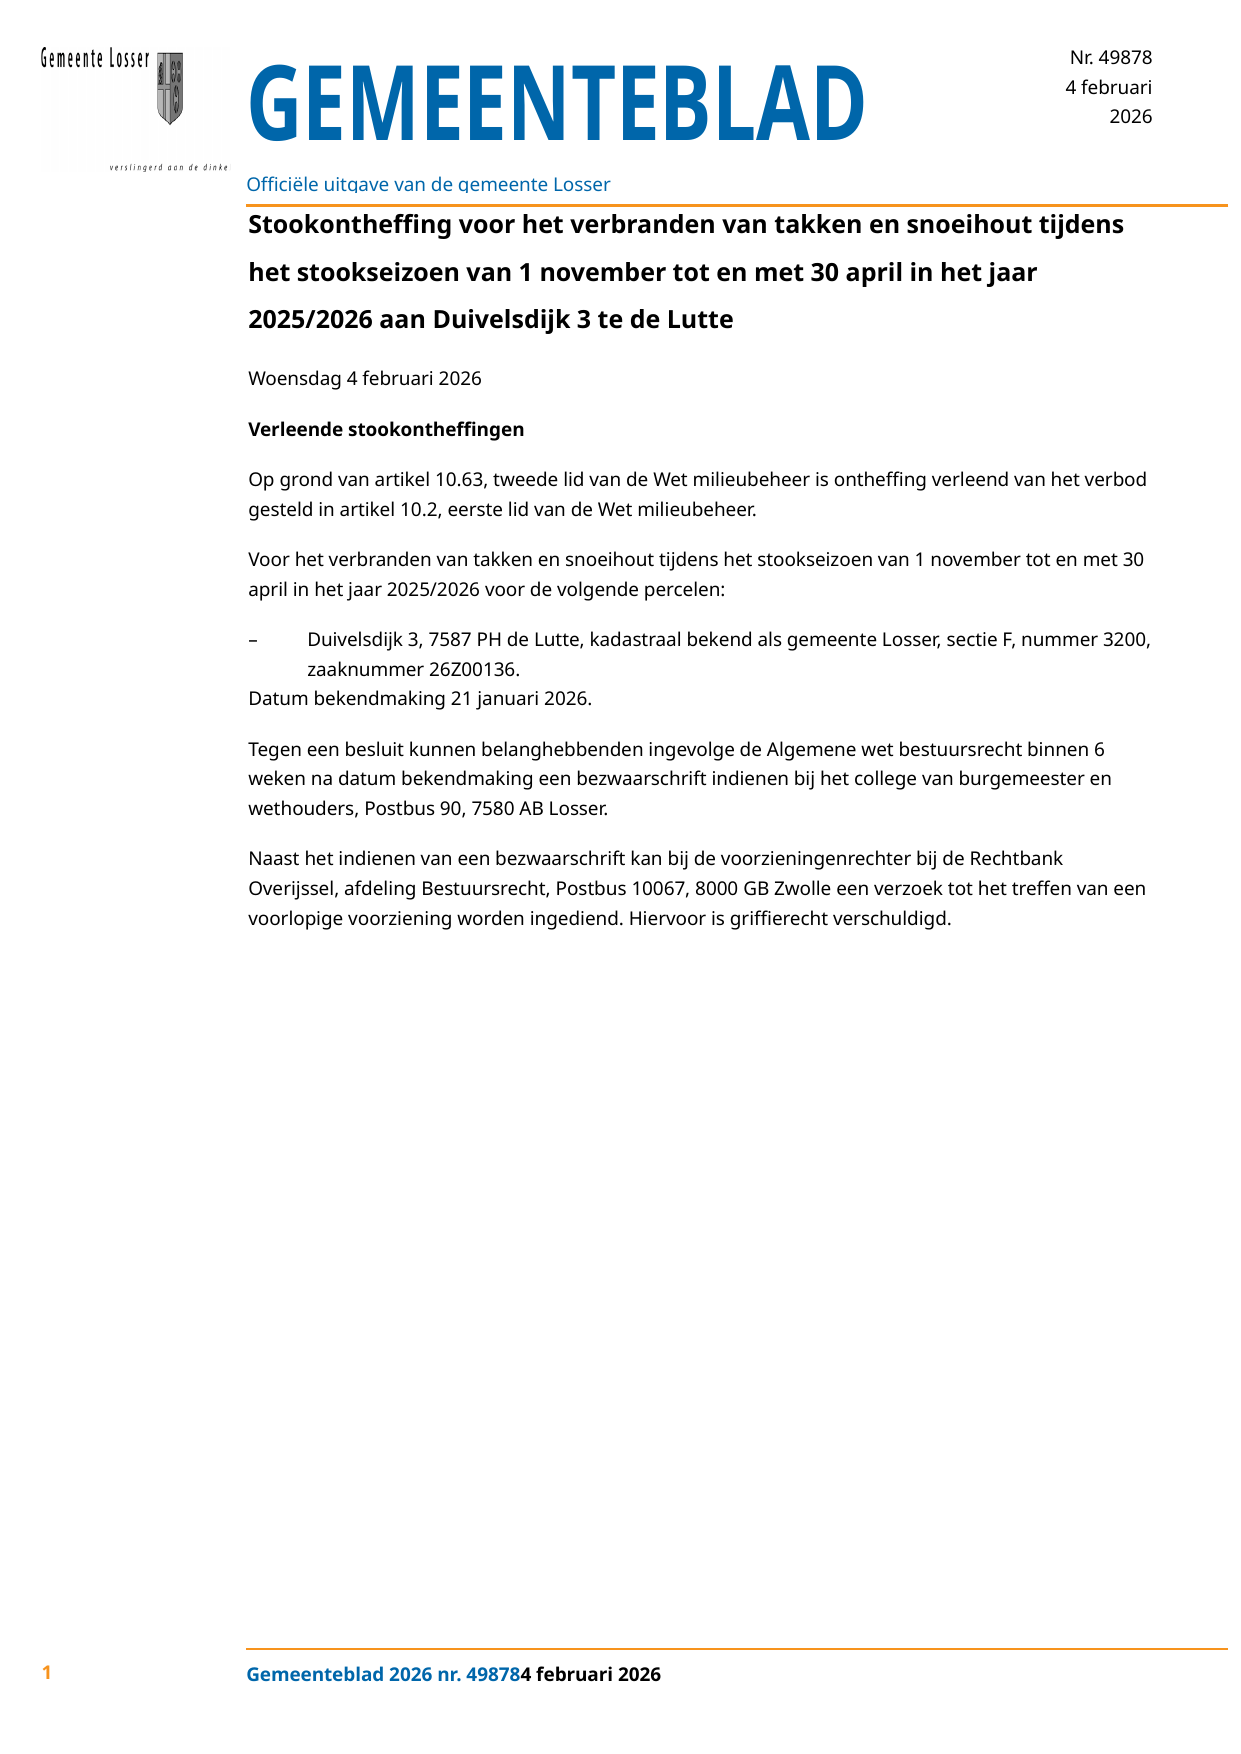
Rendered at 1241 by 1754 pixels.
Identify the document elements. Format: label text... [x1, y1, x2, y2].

text Tegen een besluit kunnen belanghebbenden ingevolge de Algemene wet bestuursrecht binnen 6 weken na datum bekendmaking een bezwaarschrift indienen bij het college van burgemeester en wethouders, Postbus 90, 7580 AB Losser. [248, 736, 1152, 821]
list Duivelsdijk 3, 7587 PH de Lutte, kadastraal bekend als gemeente Losser, sectie F, nummer 3200, zaaknummer 26Z00136. [248, 626, 1152, 682]
text Voor het verbranden van takken en snoeihout tijdens het stookseizoen van 1 november tot en met 30 april in het jaar 2025/2026 voor de volgende percelen: [248, 546, 1152, 602]
text Stookontheffing voor het verbranden van takken en snoeihout tijdens het stookseizoen van 1 november tot en met 30 april in het jaar 2025/2026 aan Duivelsdijk 3 te de Lutte [248, 207, 1152, 336]
picture [41, 47, 231, 172]
text Woensdag 4 februari 2026 [248, 366, 1152, 391]
text Datum bekendmaking 21 januari 2026. [248, 686, 1152, 711]
text Op grond van artikel 10.63, tweede lid van de Wet milieubeheer is ontheffing verleend van het verbod gesteld in artikel 10.2, eerste lid van de Wet milieubeheer. [248, 466, 1152, 522]
text Verleende stookontheffingen [248, 416, 1152, 442]
text Naast het indienen van een bezwaarschrift kan bij de voorzieningenrechter bij de Rechtbank Overijssel, afdeling Bestuursrecht, Postbus 10067, 8000 GB Zwolle een verzoek tot het treffen van een voorlopige voorziening worden ingediend. Hiervoor is griffierecht verschuldigd. [248, 846, 1152, 930]
